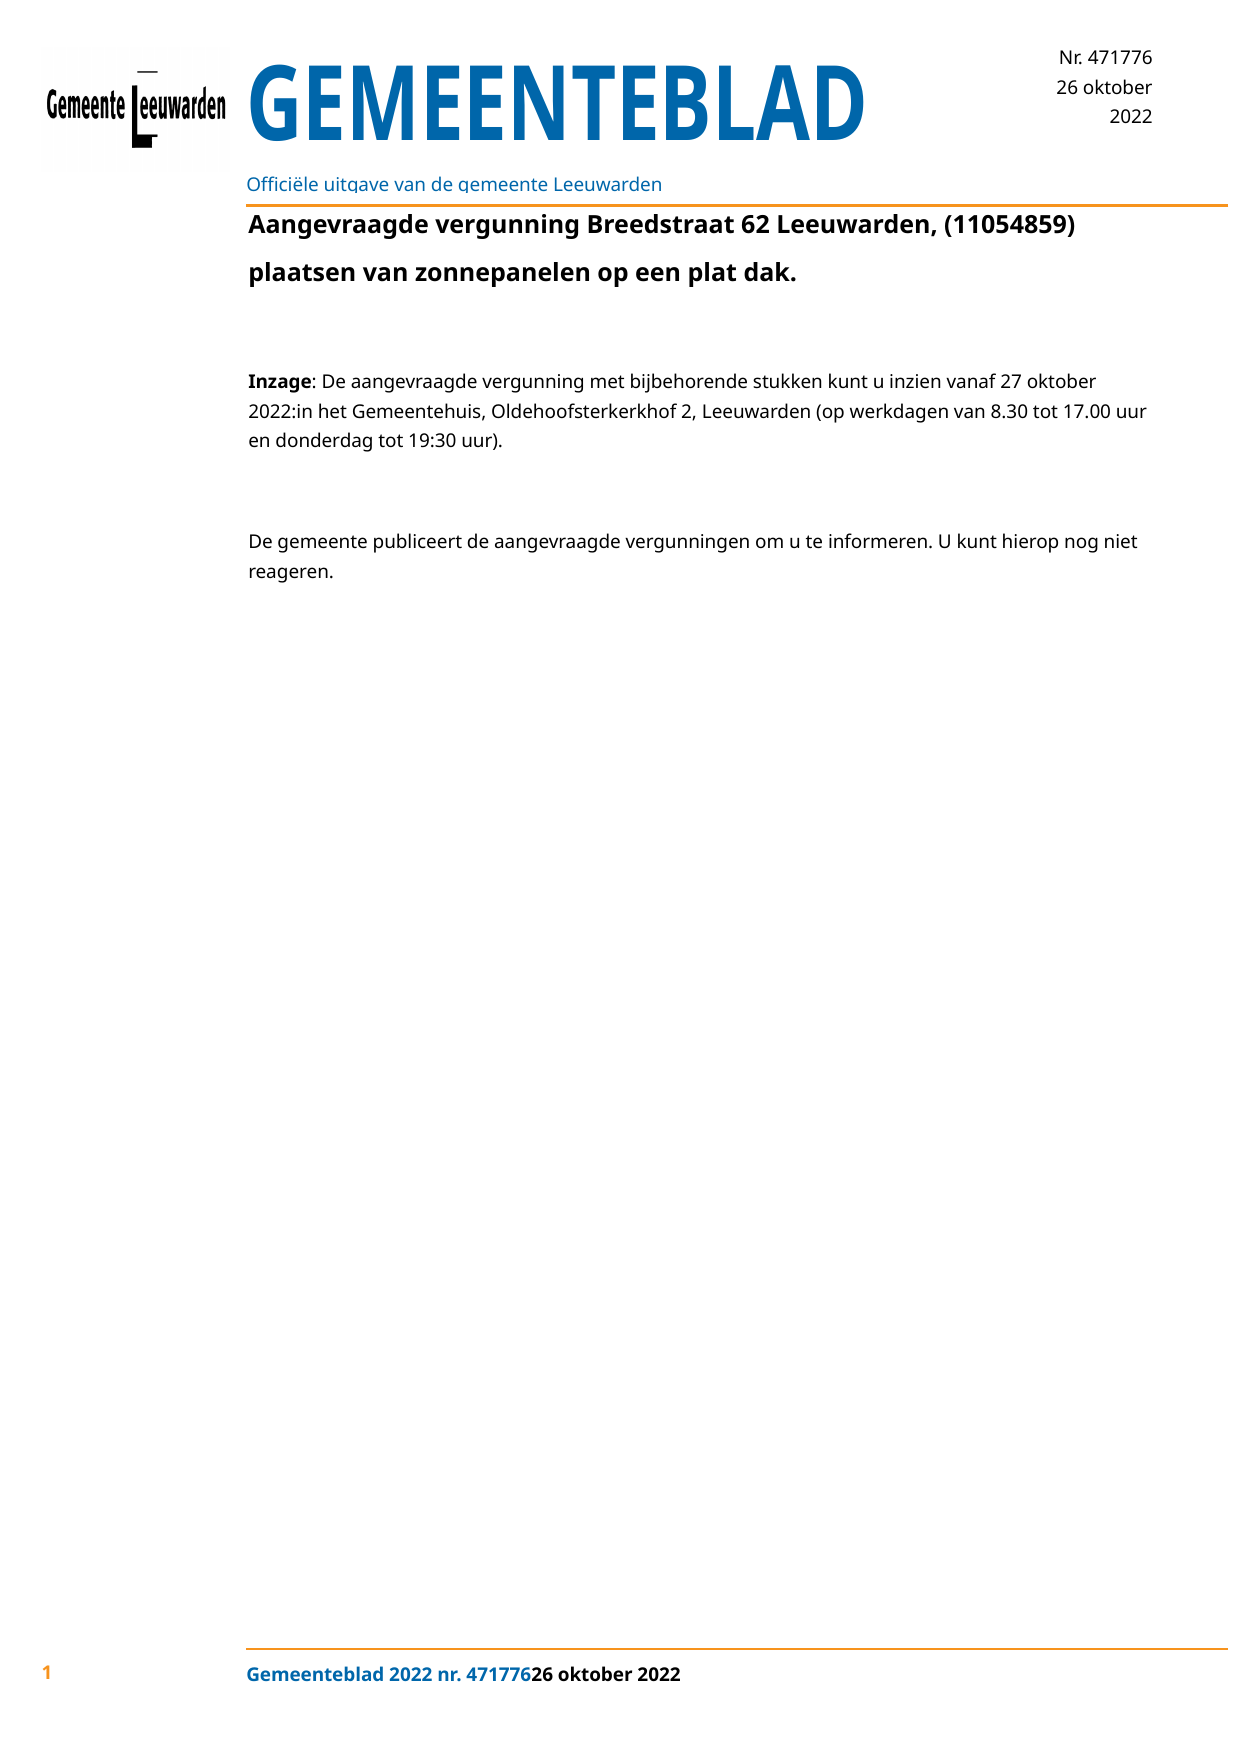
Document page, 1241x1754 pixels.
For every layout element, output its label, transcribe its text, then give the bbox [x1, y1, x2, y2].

text Inzage: De aangevraagde vergunning met bijbehorende stukken kunt u inzien vanaf 27 oktober 2022:in het Gemeentehuis, Oldehoofsterkerkhof 2, Leeuwarden (op werkdagen van 8.30 tot 17.00 uur en donderdag tot 19:30 uur). [248, 368, 1152, 453]
text De gemeente publiceert de aangevraagde vergunningen om u te informeren. U kunt hierop nog niet reageren. [248, 528, 1152, 584]
picture [41, 47, 231, 172]
text Aangevraagde vergunning Breedstraat 62 Leeuwarden, (11054859) plaatsen van zonnepanelen op een plat dak. [248, 207, 1152, 288]
